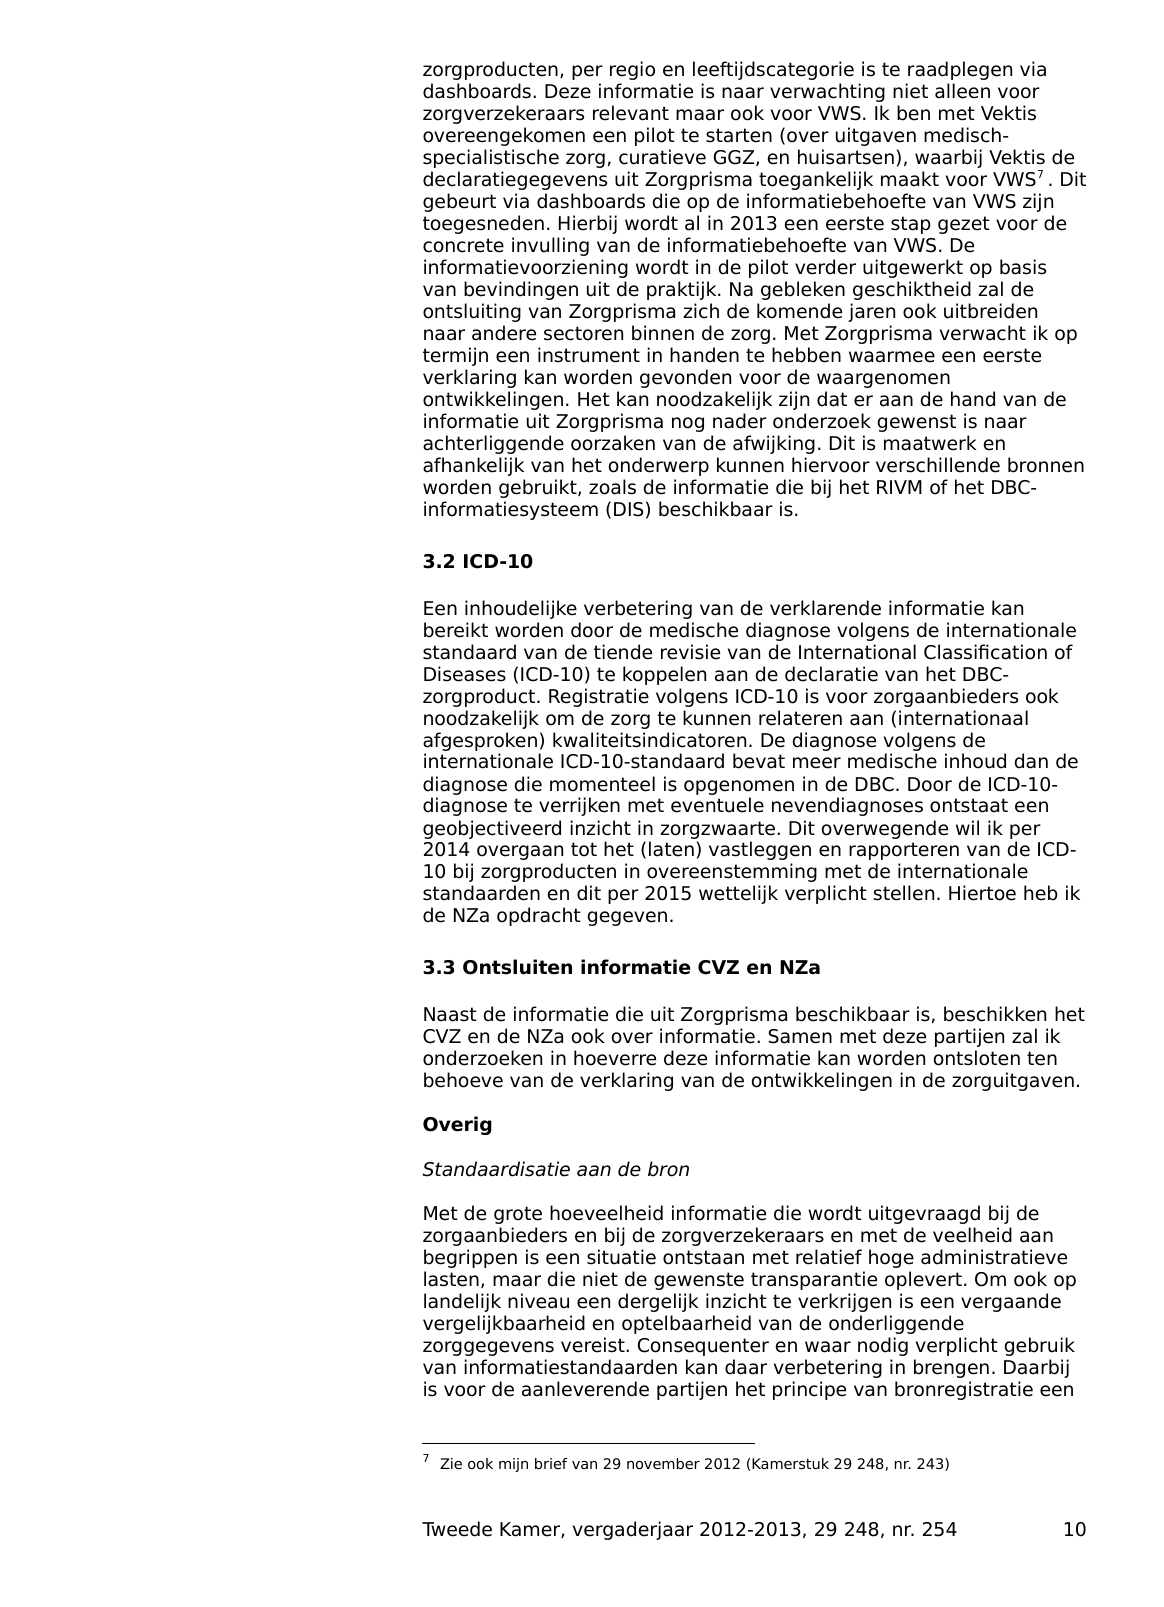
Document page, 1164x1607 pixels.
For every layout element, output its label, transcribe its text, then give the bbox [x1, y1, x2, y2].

text zorgproducten, per regio en leeftijdscategorie is te raadplegen via dashboards. Deze informatie is naar verwachting niet alleen voor zorgverzekeraars relevant maar ook voor VWS. Ik ben met Vektis overeengekomen een pilot te starten (over uitgaven medisch-specialistische zorg, curatieve GGZ, en huisartsen), waarbij Vektis de declaratiegegevens uit Zorgprisma toegankelijk maakt voor VWS. Dit gebeurt via dashboards die op de informatiebehoefte van VWS zijn toegesneden. Hierbij wordt al in 2013 een eerste stap gezet voor de concrete invulling van de informatiebehoefte van VWS. De informatievoorziening wordt in de pilot verder uitgewerkt op basis van bevindingen uit de praktijk. Na gebleken geschiktheid zal de ontsluiting van Zorgprisma zich de komende jaren ook uitbreiden naar andere sectoren binnen de zorg. Met Zorgprisma verwacht ik op termijn een instrument in handen te hebben waarmee een eerste verklaring kan worden gevonden voor de waargenomen ontwikkelingen. Het kan noodzakelijk zijn dat er aan de hand van de informatie uit Zorgprisma nog nader onderzoek gewenst is naar achterliggende oorzaken van de afwijking. Dit is maatwerk en afhankelijk van het onderwerp kunnen hiervoor verschillende bronnen worden gebruikt, zoals de informatie die bij het RIVM of het DBC-informatiesysteem (DIS) beschikbaar is. [422, 59, 1087, 521]
subtitle Overig [422, 1114, 1087, 1136]
subtitle 3.2 ICD-10 [422, 551, 1087, 573]
text Een inhoudelijke verbetering van de verklarende informatie kan bereikt worden door de medische diagnose volgens de internationale standaard van de tiende revisie van de International Classification of Diseases (ICD-10) te koppelen aan de declaratie van het DBC-zorgproduct. Registratie volgens ICD-10 is voor zorgaanbieders ook noodzakelijk om de zorg te kunnen relateren aan (internationaal afgesproken) kwaliteitsindicatoren. De diagnose volgens de internationale ICD-10-standaard bevat meer medische inhoud dan de diagnose die momenteel is opgenomen in de DBC. Door de ICD-10-diagnose te verrijken met eventuele nevendiagnoses ontstaat een geobjectiveerd inzicht in zorgzwaarte. Dit overwegende wil ik per 2014 overgaan tot het (laten) vastleggen en rapporteren van de ICD-10 bij zorgproducten in overeenstemming met de internationale standaarden en dit per 2015 wettelijk verplicht stellen. Hiertoe heb ik de NZa opdracht gegeven. [422, 598, 1087, 927]
text Zie ook mijn brief van 29 november 2012 (Kamerstuk 29 248, nr. 243) [422, 1452, 1087, 1474]
subtitle Standaardisatie aan de bron [422, 1158, 1087, 1181]
text Naast de informatie die uit Zorgprisma beschikbaar is, beschikken het CVZ en de NZa ook over informatie. Samen met deze partijen zal ik onderzoeken in hoeverre deze informatie kan worden ontsloten ten behoeve van de verklaring van de ontwikkelingen in de zorguitgaven. [422, 1004, 1087, 1092]
subtitle 3.3 Ontsluiten informatie CVZ en NZa [422, 957, 1087, 979]
text Met de grote hoeveelheid informatie die wordt uitgevraagd bij de zorgaanbieders en bij de zorgverzekeraars en met de veelheid aan begrippen is een situatie ontstaan met relatief hoge administratieve lasten, maar die niet de gewenste transparantie oplevert. Om ook op landelijk niveau een dergelijk inzicht te verkrijgen is een vergaande vergelijkbaarheid en optelbaarheid van de onderliggende zorggegevens vereist. Consequenter en waar nodig verplicht gebruik van informatiestandaarden kan daar verbetering in brengen. Daarbij is voor de aanleverende partijen het principe van bronregistratie een [422, 1203, 1087, 1401]
